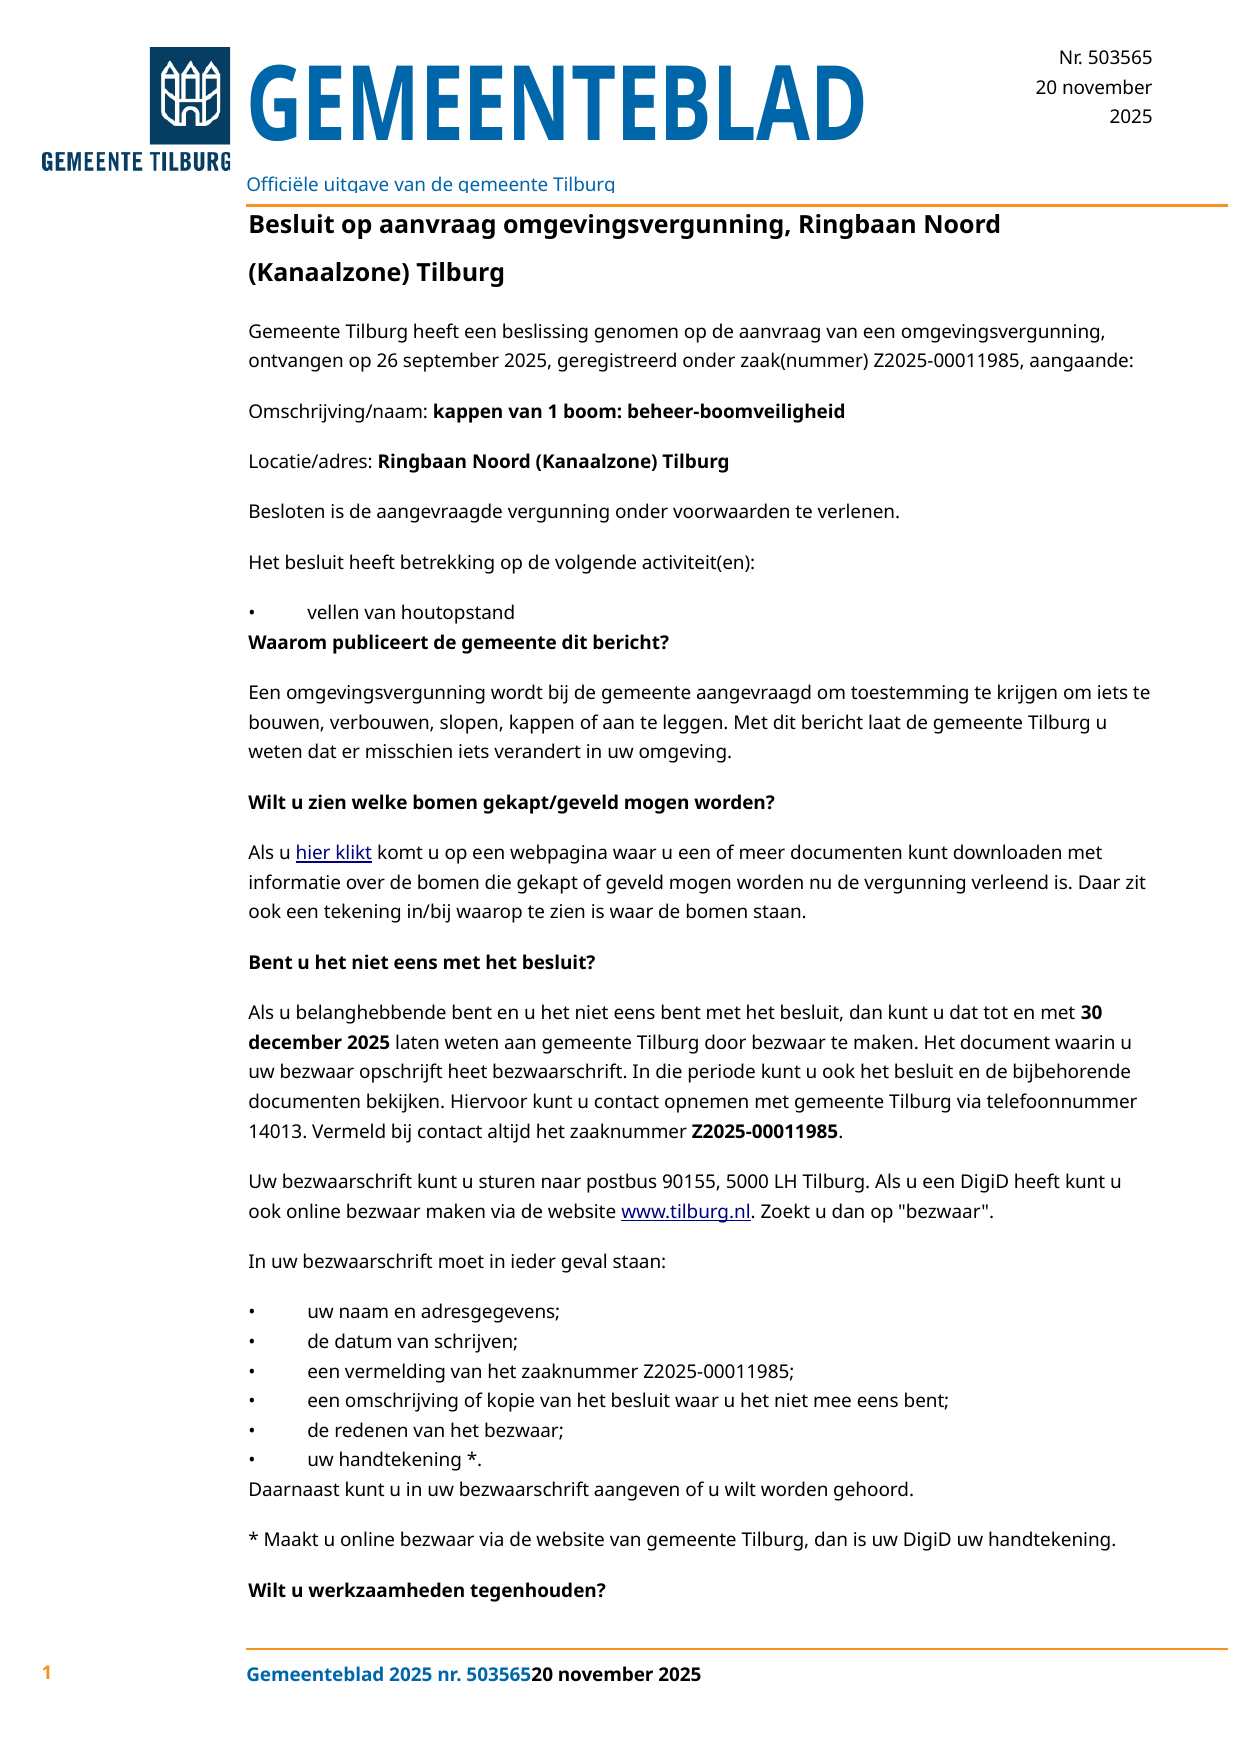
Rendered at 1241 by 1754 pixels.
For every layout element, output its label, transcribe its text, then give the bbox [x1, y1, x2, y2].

list een vermelding van het zaaknummer Z2025-00011985; [248, 1358, 1152, 1384]
text * Maakt u online bezwaar via de website van gemeente Tilburg, dan is uw DigiD uw handtekening. [248, 1527, 1152, 1552]
text Bent u het niet eens met het besluit? [248, 949, 1152, 975]
text Besluit op aanvraag omgevingsvergunning, Ringbaan Noord (Kanaalzone) Tilburg [248, 207, 1152, 288]
text In uw bezwaarschrift moet in ieder geval staan: [248, 1248, 1152, 1274]
list de redenen van het bezwaar; [248, 1417, 1152, 1443]
text Wilt u werkzaamheden tegenhouden? [248, 1577, 1152, 1603]
list de datum van schrijven; [248, 1328, 1152, 1354]
text Wilt u zien welke bomen gekapt/geveld mogen worden? [248, 789, 1152, 815]
list uw naam en adresgegevens; [248, 1299, 1152, 1324]
text Het besluit heeft betrekking op de volgende activiteit(en): [248, 549, 1152, 575]
text Besloten is de aangevraagde vergunning onder voorwaarden te verlenen. [248, 499, 1152, 524]
text Uw bezwaarschrift kunt u sturen naar postbus 90155, 5000 LH Tilburg. Als u een DigiD heeft kunt u ook online bezwaar maken via de website www.tilburg.nl. Zoekt u dan op "bezwaar". [248, 1168, 1152, 1224]
list een omschrijving of kopie van het besluit waar u het niet mee eens bent; [248, 1387, 1152, 1413]
list uw handtekening *. [248, 1447, 1152, 1472]
text Locatie/adres: Ringbaan Noord (Kanaalzone) Tilburg [248, 448, 1152, 474]
text Als u hier klikt komt u op een webpagina waar u een of meer documenten kunt downloaden met informatie over de bomen die gekapt of geveld mogen worden nu de vergunning verleend is. Daar zit ook een tekening in/bij waarop te zien is waar de bomen staan. [248, 839, 1152, 924]
picture [41, 47, 231, 172]
text Daarnaast kunt u in uw bezwaarschrift aangeven of u wilt worden gehoord. [248, 1476, 1152, 1502]
text Een omgevingsvergunning wordt bij de gemeente aangevraagd om toestemming te krijgen om iets te bouwen, verbouwen, slopen, kappen of aan te leggen. Met dit bericht laat de gemeente Tilburg u weten dat er misschien iets verandert in uw omgeving. [248, 679, 1152, 764]
text Gemeente Tilburg heeft een beslissing genomen op de aanvraag van een omgevingsvergunning, ontvangen op 26 september 2025, geregistreerd onder zaak(nummer) Z2025-00011985, aangaande: [248, 318, 1152, 373]
text Omschrijving/naam: kappen van 1 boom: beheer-boomveiligheid [248, 398, 1152, 424]
list vellen van houtopstand [248, 599, 1152, 625]
text Waarom publiceert de gemeente dit bericht? [248, 629, 1152, 655]
text Als u belanghebbende bent en u het niet eens bent met het besluit, dan kunt u dat tot en met 30 december 2025 laten weten aan gemeente Tilburg door bezwaar te maken. Het document waarin u uw bezwaar opschrijft heet bezwaarschrift. In die periode kunt u ook het besluit en de bijbehorende documenten bekijken. Hiervoor kunt u contact opnemen met gemeente Tilburg via telefoonnummer 14013. Vermeld bij contact altijd het zaaknummer Z2025-00011985. [248, 999, 1152, 1144]
